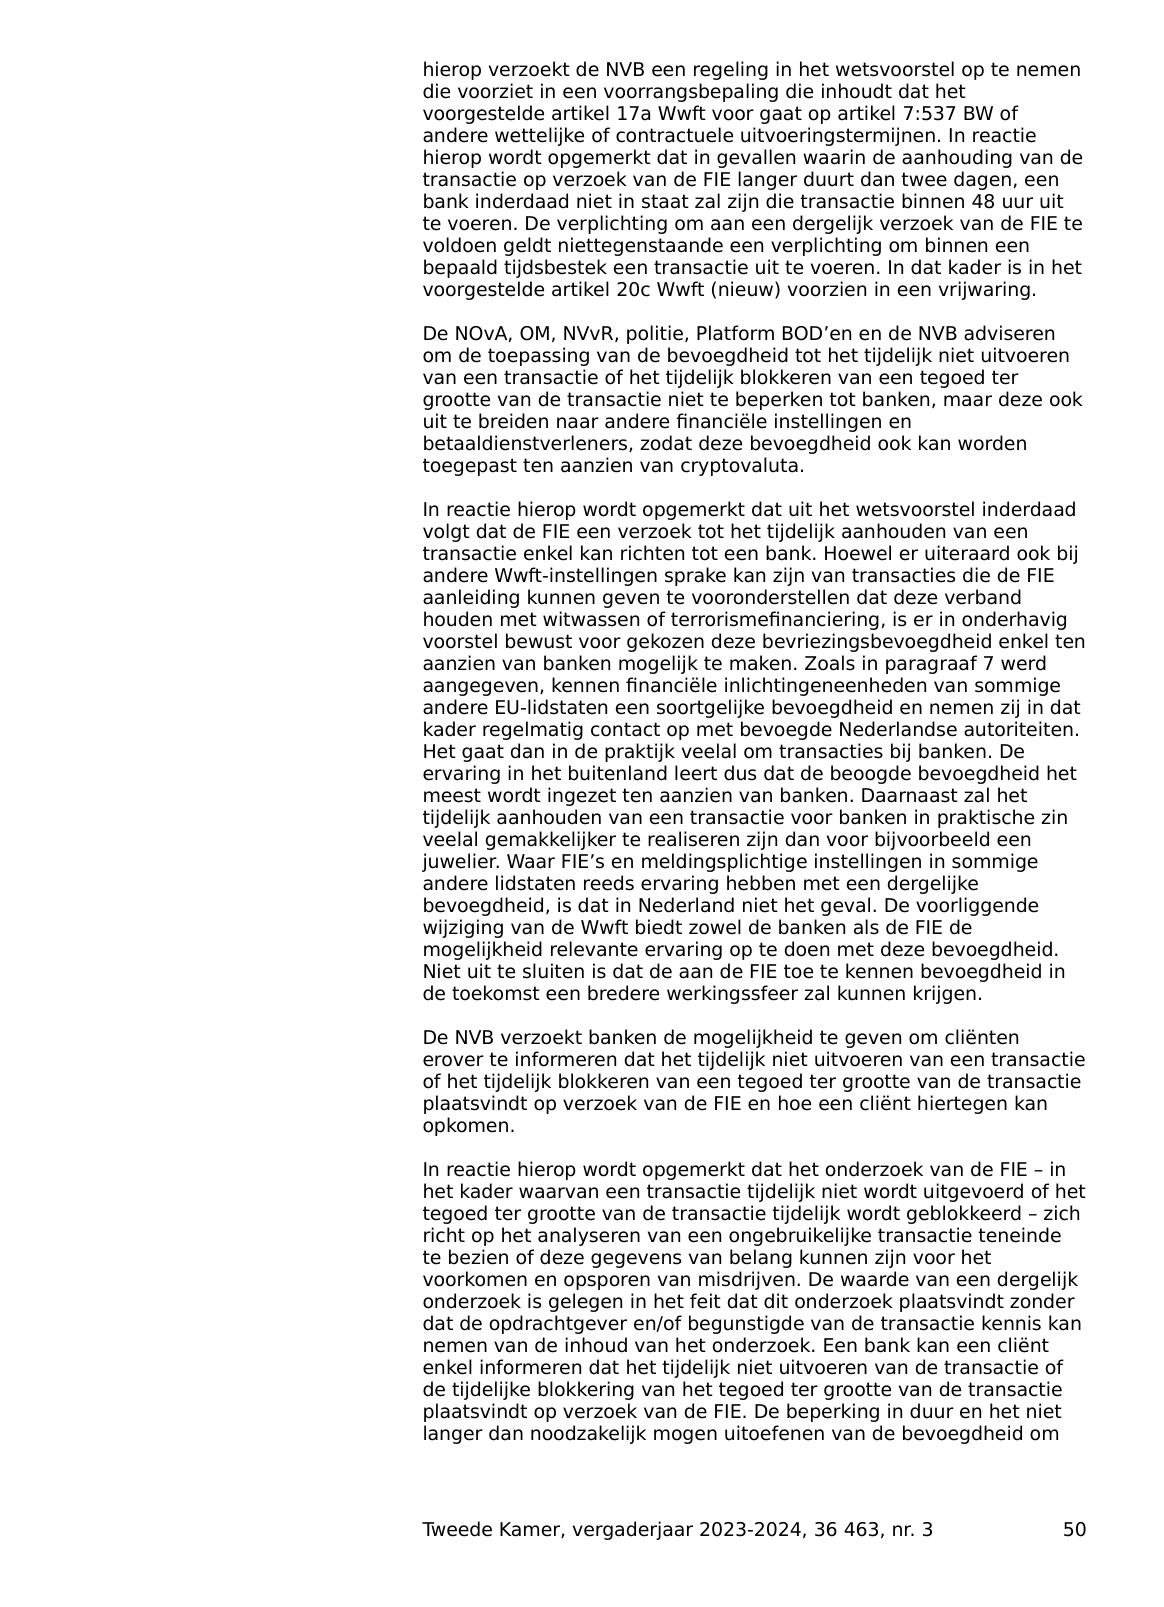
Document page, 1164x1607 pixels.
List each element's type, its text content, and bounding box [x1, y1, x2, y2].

text In reactie hierop wordt opgemerkt dat het onderzoek van de FIE – in het kader waarvan een transactie tijdelijk niet wordt uitgevoerd of het tegoed ter grootte van de transactie tijdelijk wordt geblokkeerd – zich richt op het analyseren van een ongebruikelijke transactie teneinde te bezien of deze gegevens van belang kunnen zijn voor het voorkomen en opsporen van misdrijven. De waarde van een dergelijk onderzoek is gelegen in het feit dat dit onderzoek plaatsvindt zonder dat de opdrachtgever en/of begunstigde van de transactie kennis kan nemen van de inhoud van het onderzoek. Een bank kan een cliënt enkel informeren dat het tijdelijk niet uitvoeren van de transactie of de tijdelijke blokkering van het tegoed ter grootte van de transactie plaatsvindt op verzoek van de FIE. De beperking in duur en het niet langer dan noodzakelijk mogen uitoefenen van de bevoegdheid om [422, 1159, 1087, 1444]
text De NVB verzoekt banken de mogelijkheid te geven om cliënten erover te informeren dat het tijdelijk niet uitvoeren van een transactie of het tijdelijk blokkeren van een tegoed ter grootte van de transactie plaatsvindt op verzoek van de FIE en hoe een cliënt hiertegen kan opkomen. [422, 1027, 1087, 1137]
text De NOvA, OM, NVvR, politie, Platform BOD’en en de NVB adviseren om de toepassing van de bevoegdheid tot het tijdelijk niet uitvoeren van een transactie of het tijdelijk blokkeren van een tegoed ter grootte van de transactie niet te beperken tot banken, maar deze ook uit te breiden naar andere financiële instellingen en betaaldienstverleners, zodat deze bevoegdheid ook kan worden toegepast ten aanzien van cryptovaluta. [422, 323, 1087, 477]
text In reactie hierop wordt opgemerkt dat uit het wetsvoorstel inderdaad volgt dat de FIE een verzoek tot het tijdelijk aanhouden van een transactie enkel kan richten tot een bank. Hoewel er uiteraard ook bij andere Wwft-instellingen sprake kan zijn van transacties die de FIE aanleiding kunnen geven te vooronderstellen dat deze verband houden met witwassen of terrorismefinanciering, is er in onderhavig voorstel bewust voor gekozen deze bevriezingsbevoegdheid enkel ten aanzien van banken mogelijk te maken. Zoals in paragraaf 7 werd aangegeven, kennen financiële inlichtingeneenheden van sommige andere EU-lidstaten een soortgelijke bevoegdheid en nemen zij in dat kader regelmatig contact op met bevoegde Nederlandse autoriteiten. Het gaat dan in de praktijk veelal om transacties bij banken. De ervaring in het buitenland leert dus dat de beoogde bevoegdheid het meest wordt ingezet ten aanzien van banken. Daarnaast zal het tijdelijk aanhouden van een transactie voor banken in praktische zin veelal gemakkelijker te realiseren zijn dan voor bijvoorbeeld een juwelier. Waar FIE’s en meldingsplichtige instellingen in sommige andere lidstaten reeds ervaring hebben met een dergelijke bevoegdheid, is dat in Nederland niet het geval. De voorliggende wijziging van de Wwft biedt zowel de banken als de FIE de mogelijkheid relevante ervaring op te doen met deze bevoegdheid. Niet uit te sluiten is dat de aan de FIE toe te kennen bevoegdheid in de toekomst een bredere werkingssfeer zal kunnen krijgen. [422, 499, 1087, 1004]
text hierop verzoekt de NVB een regeling in het wetsvoorstel op te nemen die voorziet in een voorrangsbepaling die inhoudt dat het voorgestelde artikel 17a Wwft voor gaat op artikel 7:537 BW of andere wettelijke of contractuele uitvoeringstermijnen. In reactie hierop wordt opgemerkt dat in gevallen waarin de aanhouding van de transactie op verzoek van de FIE langer duurt dan twee dagen, een bank inderdaad niet in staat zal zijn die transactie binnen 48 uur uit te voeren. De verplichting om aan een dergelijk verzoek van de FIE te voldoen geldt niettegenstaande een verplichting om binnen een bepaald tijdsbestek een transactie uit te voeren. In dat kader is in het voorgestelde artikel 20c Wwft (nieuw) voorzien in een vrijwaring. [422, 59, 1087, 301]
